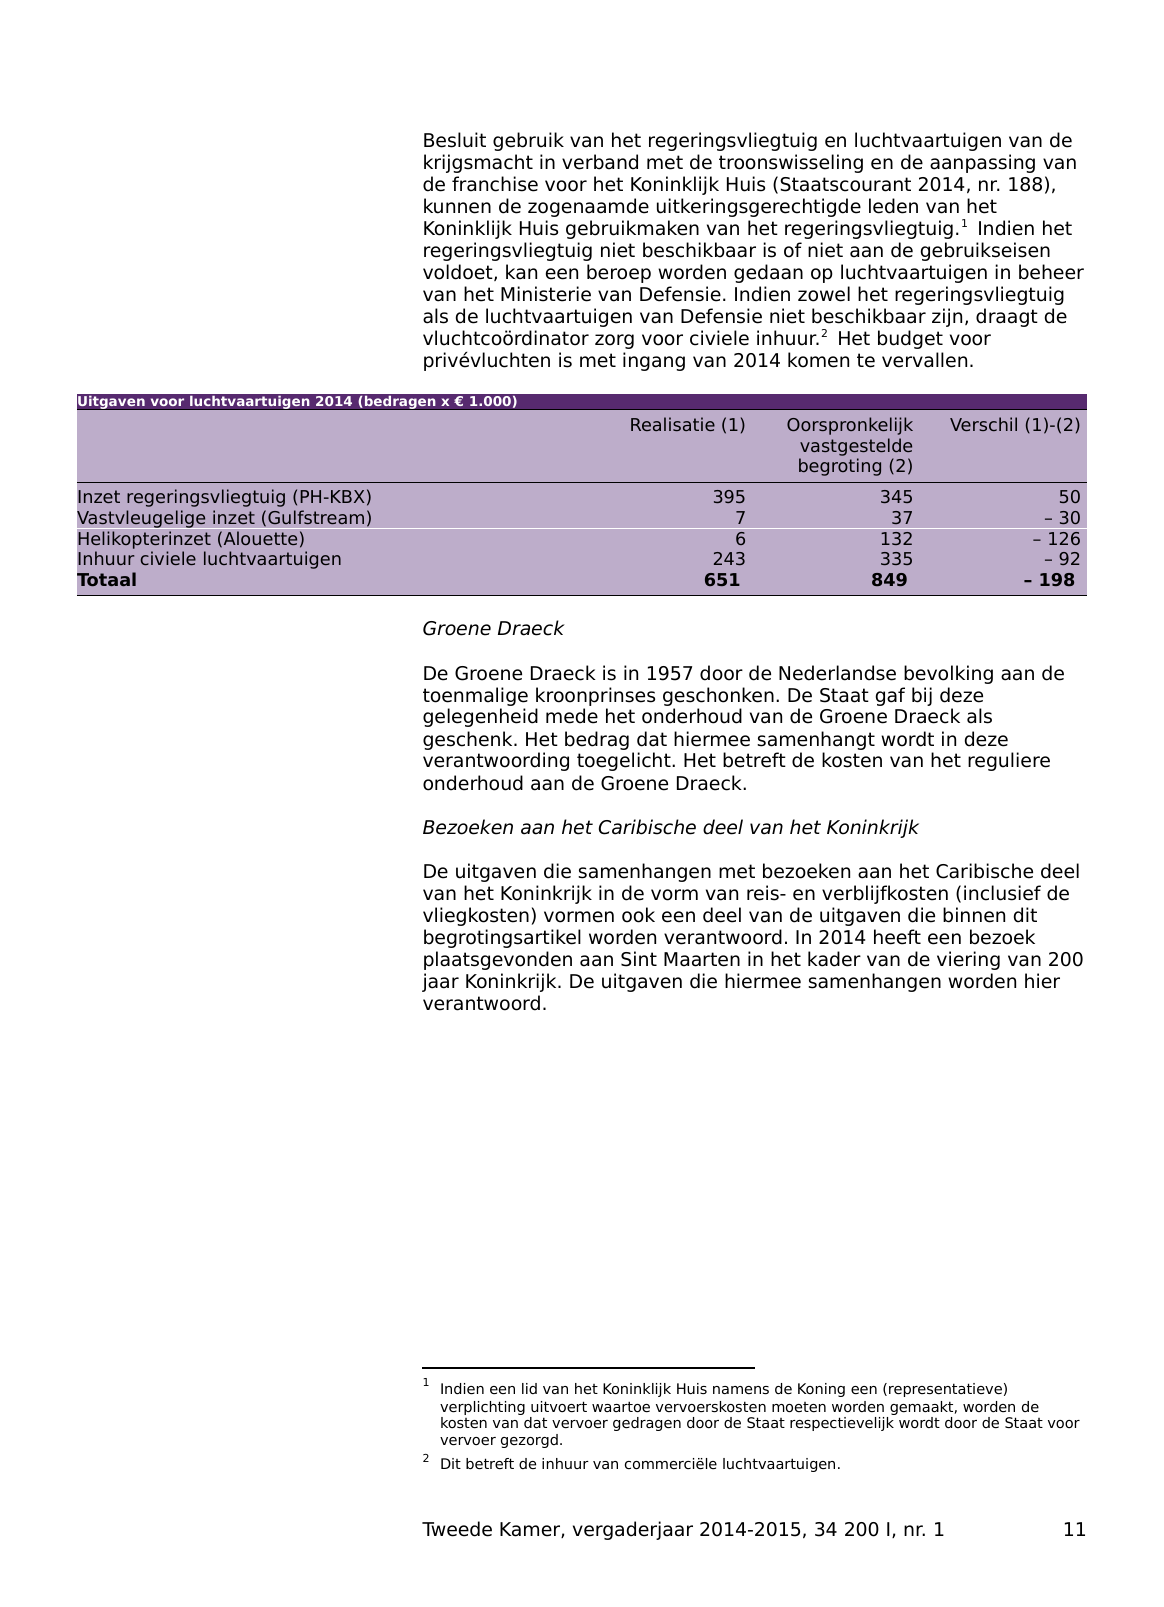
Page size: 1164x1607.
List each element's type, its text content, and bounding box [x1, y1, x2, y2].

table_cell 6 [585, 529, 752, 549]
table_cell Vastvleugelige inzet (Gulfstream) [77, 508, 584, 528]
text De Groene Draeck is in 1957 door de Nederlandse bevolking aan de toenmalige kroonprinses geschonken. De Staat gaf bij deze gelegenheid mede het onderhoud van de Groene Draeck als geschenk. Het bedrag dat hiermee samenhangt wordt in deze verantwoording toegelicht. Het betreft de kosten van het reguliere onderhoud aan de Groene Draeck. [422, 662, 1087, 794]
table_cell 132 [752, 529, 919, 549]
table_cell – 30 [919, 508, 1087, 528]
table_cell 651 [585, 570, 752, 595]
table_cell – 126 [919, 529, 1087, 549]
subtitle Groene Draeck [422, 618, 1087, 640]
table_cell 243 [585, 549, 752, 570]
text Indien een lid van het Koninklijk Huis namens de Koning een (representatieve) verplichting uitvoert waartoe vervoerskosten moeten worden gemaakt, worden de kosten van dat vervoer gedragen door de Staat respectievelijk wordt door de Staat voor vervoer gezorgd. [422, 1377, 1087, 1449]
text De uitgaven die samenhangen met bezoeken aan het Caribische deel van het Koninkrijk in de vorm van reis- en verblijfkosten (inclusief de vliegkosten) vormen ook een deel van de uitgaven die binnen dit begrotingsartikel worden verantwoord. In 2014 heeft een bezoek plaatsgevonden aan Sint Maarten in het kader van de viering van 200 jaar Koninkrijk. De uitgaven die hiermee samenhangen worden hier verantwoord. [422, 861, 1087, 1014]
table_cell 345 [752, 483, 919, 508]
table_cell Inzet regeringsvliegtuig (PH-KBX) [77, 483, 584, 508]
text Dit betreft de inhuur van commerciële luchtvaartuigen. [422, 1452, 1087, 1474]
table_cell 50 [919, 483, 1087, 508]
table_cell Inhuur civiele luchtvaartuigen [77, 549, 584, 570]
table_cell 849 [752, 570, 919, 595]
table_header Uitgaven voor luchtvaartuigen 2014 (bedragen x € 1.000) [77, 394, 1087, 409]
table_cell Realisatie (1) [585, 410, 752, 482]
table_cell – 198 [919, 570, 1087, 595]
table_cell 335 [752, 549, 919, 570]
table_cell 37 [752, 508, 919, 528]
table_cell [77, 410, 584, 482]
table_cell Totaal [77, 570, 584, 595]
table_cell 395 [585, 483, 752, 508]
table_cell Helikopterinzet (Alouette) [77, 529, 584, 549]
subtitle Bezoeken aan het Caribische deel van het Koninkrijk [422, 817, 1087, 838]
table_cell Verschil (1)-(2) [919, 410, 1087, 482]
table_cell – 92 [919, 549, 1087, 570]
table_cell Oorspronkelijk vastgestelde begroting (2) [752, 410, 919, 482]
text Besluit gebruik van het regeringsvliegtuig en luchtvaartuigen van de krijgsmacht in verband met de troonswisseling en de aanpassing van de franchise voor het Koninklijk Huis (Staatscourant 2014, nr. 188), kunnen de zogenaamde uitkeringsgerechtigde leden van het Koninklijk Huis gebruikmaken van het regeringsvliegtuig. Indien het regeringsvliegtuig niet beschikbaar is of niet aan de gebruikseisen voldoet, kan een beroep worden gedaan op luchtvaartuigen in beheer van het Ministerie van Defensie. Indien zowel het regeringsvliegtuig als de luchtvaartuigen van Defensie niet beschikbaar zijn, draagt de vluchtcoördinator zorg voor civiele inhuur. Het budget voor privévluchten is met ingang van 2014 komen te vervallen. [422, 130, 1087, 372]
table_cell 7 [585, 508, 752, 528]
